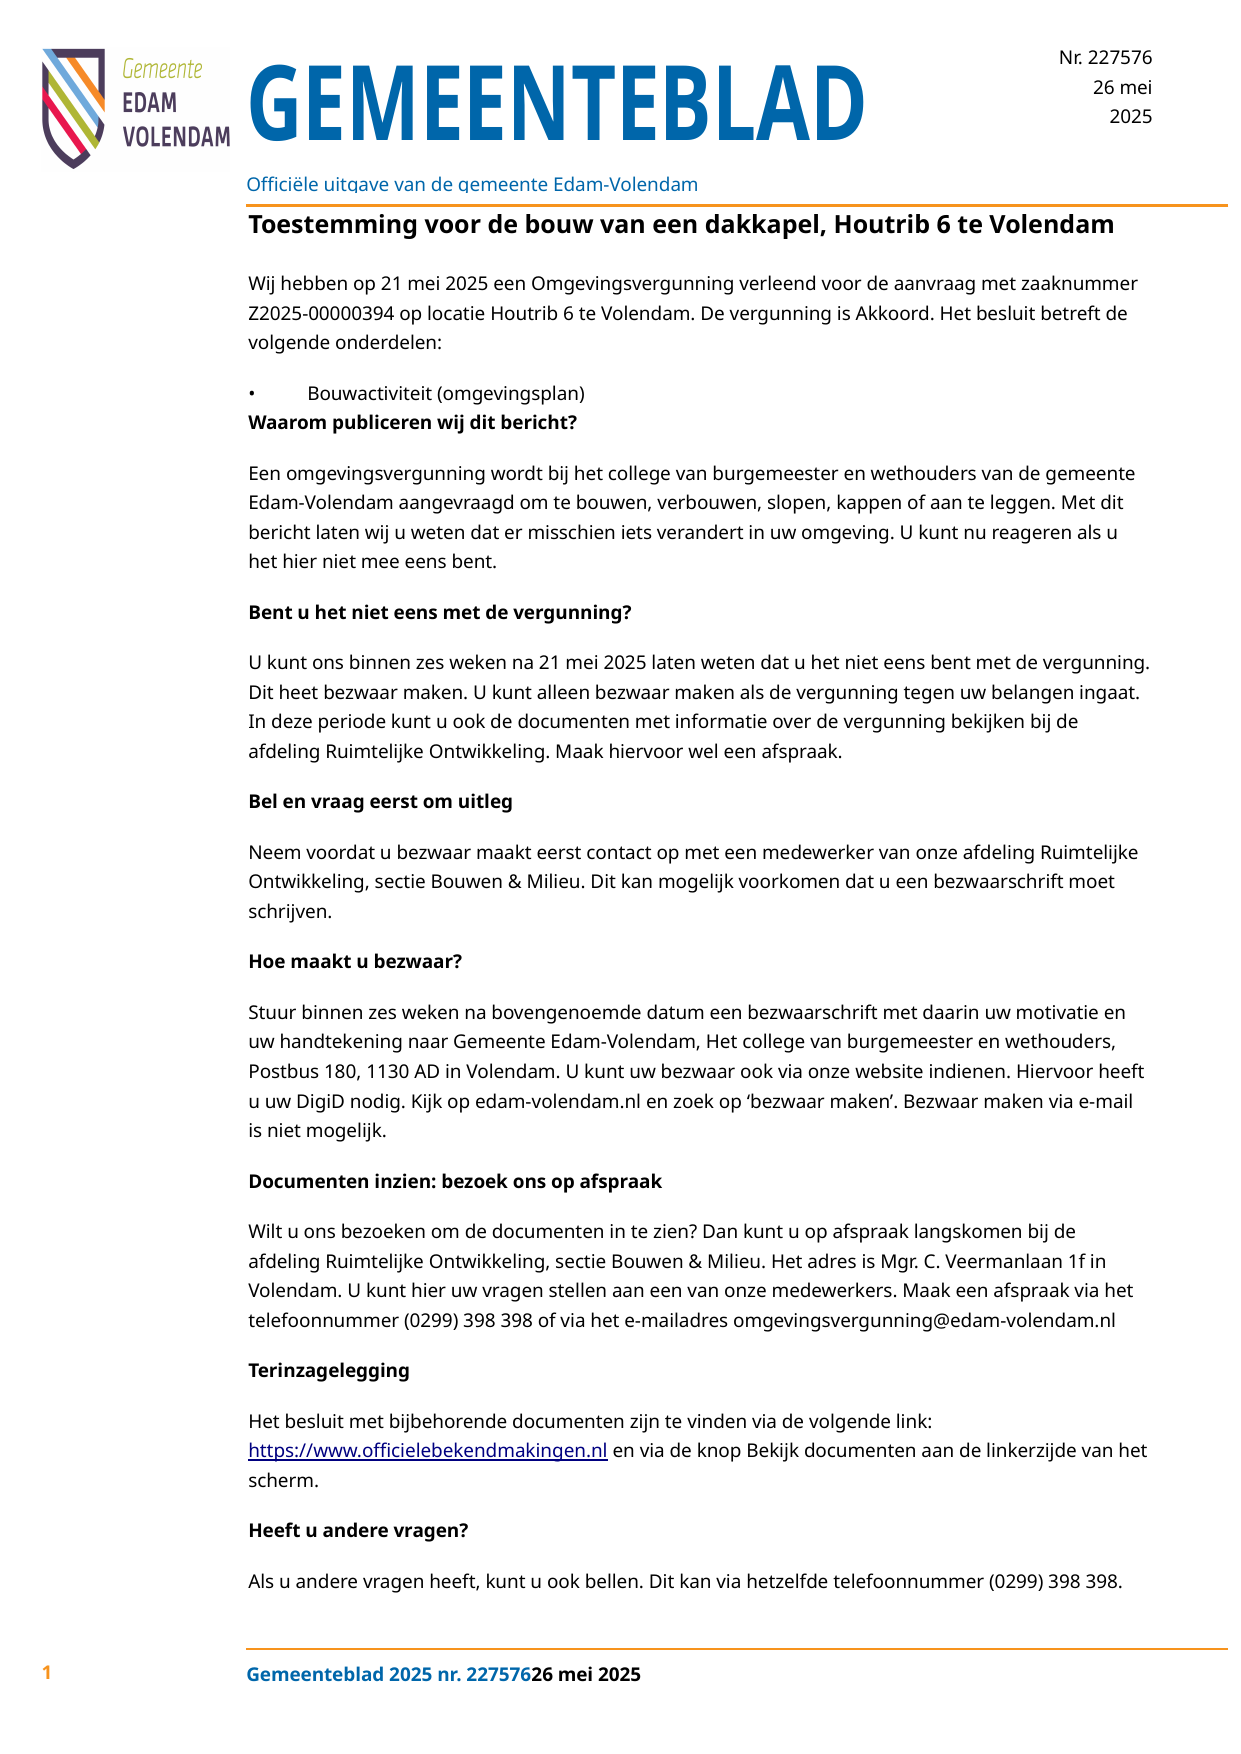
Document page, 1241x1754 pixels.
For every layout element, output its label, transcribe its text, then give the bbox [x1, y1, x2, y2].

text U kunt ons binnen zes weken na 21 mei 2025 laten weten dat u het niet eens bent met de vergunning. Dit heet bezwaar maken. U kunt alleen bezwaar maken als de vergunning tegen uw belangen ingaat. In deze periode kunt u ook de documenten met informatie over de vergunning bekijken bij de afdeling Ruimtelijke Ontwikkeling. Maak hiervoor wel een afspraak. [248, 649, 1152, 764]
text Bent u het niet eens met de vergunning? [248, 599, 1152, 625]
text Terinzagelegging [248, 1357, 1152, 1383]
text Een omgevingsvergunning wordt bij het college van burgemeester en wethouders van de gemeente Edam-Volendam aangevraagd om te bouwen, verbouwen, slopen, kappen of aan te leggen. Met dit bericht laten wij u weten dat er misschien iets verandert in uw omgeving. U kunt nu reageren als u het hier niet mee eens bent. [248, 460, 1152, 574]
text Als u andere vragen heeft, kunt u ook bellen. Dit kan via hetzelfde telefoonnummer (0299) 398 398. [248, 1568, 1152, 1593]
text Hoe maakt u bezwaar? [248, 949, 1152, 974]
text Stuur binnen zes weken na bovengenoemde datum een bezwaarschrift met daarin uw motivatie en uw handtekening naar Gemeente Edam-Volendam, Het college van burgemeester en wethouders, Postbus 180, 1130 AD in Volendam. U kunt uw bezwaar ook via onze website indienen. Hiervoor heeft u uw DigiD nodig. Kijk op edam-volendam.nl en zoek op ‘bezwaar maken’. Bezwaar maken via e-mail is niet mogelijk. [248, 999, 1152, 1143]
text Bel en vraag eerst om uitleg [248, 789, 1152, 814]
picture [41, 47, 231, 172]
text Wilt u ons bezoeken om de documenten in te zien? Dan kunt u op afspraak langskomen bij de afdeling Ruimtelijke Ontwikkeling, sectie Bouwen & Milieu. Het adres is Mgr. C. Veermanlaan 1f in Volendam. U kunt hier uw vragen stellen aan een van onze medewerkers. Maak een afspraak via het telefoonnummer (0299) 398 398 of via het e-mailadres omgevingsvergunning@edam-volendam.nl [248, 1218, 1152, 1333]
text Wij hebben op 21 mei 2025 een Omgevingsvergunning verleend voor de aanvraag met zaaknummer Z2025-00000394 op locatie Houtrib 6 te Volendam. De vergunning is Akkoord. Het besluit betreft de volgende onderdelen: [248, 270, 1152, 355]
text Waarom publiceren wij dit bericht? [248, 409, 1152, 435]
text Heeft u andere vragen? [248, 1517, 1152, 1543]
text Documenten inzien: bezoek ons op afspraak [248, 1168, 1152, 1193]
text Toestemming voor de bouw van een dakkapel, Houtrib 6 te Volendam [248, 207, 1152, 241]
text Neem voordat u bezwaar maakt eerst contact op met een medewerker van onze afdeling Ruimtelijke Ontwikkeling, sectie Bouwen & Milieu. Dit kan mogelijk voorkomen dat u een bezwaarschrift moet schrijven. [248, 839, 1152, 924]
text Het besluit met bijbehorende documenten zijn te vinden via de volgende link: https://www.officielebekendmakingen.nl en via de knop Bekijk documenten aan de linkerzijde van het scherm. [248, 1408, 1152, 1493]
list Bouwactiviteit (omgevingsplan) [248, 380, 1152, 406]
